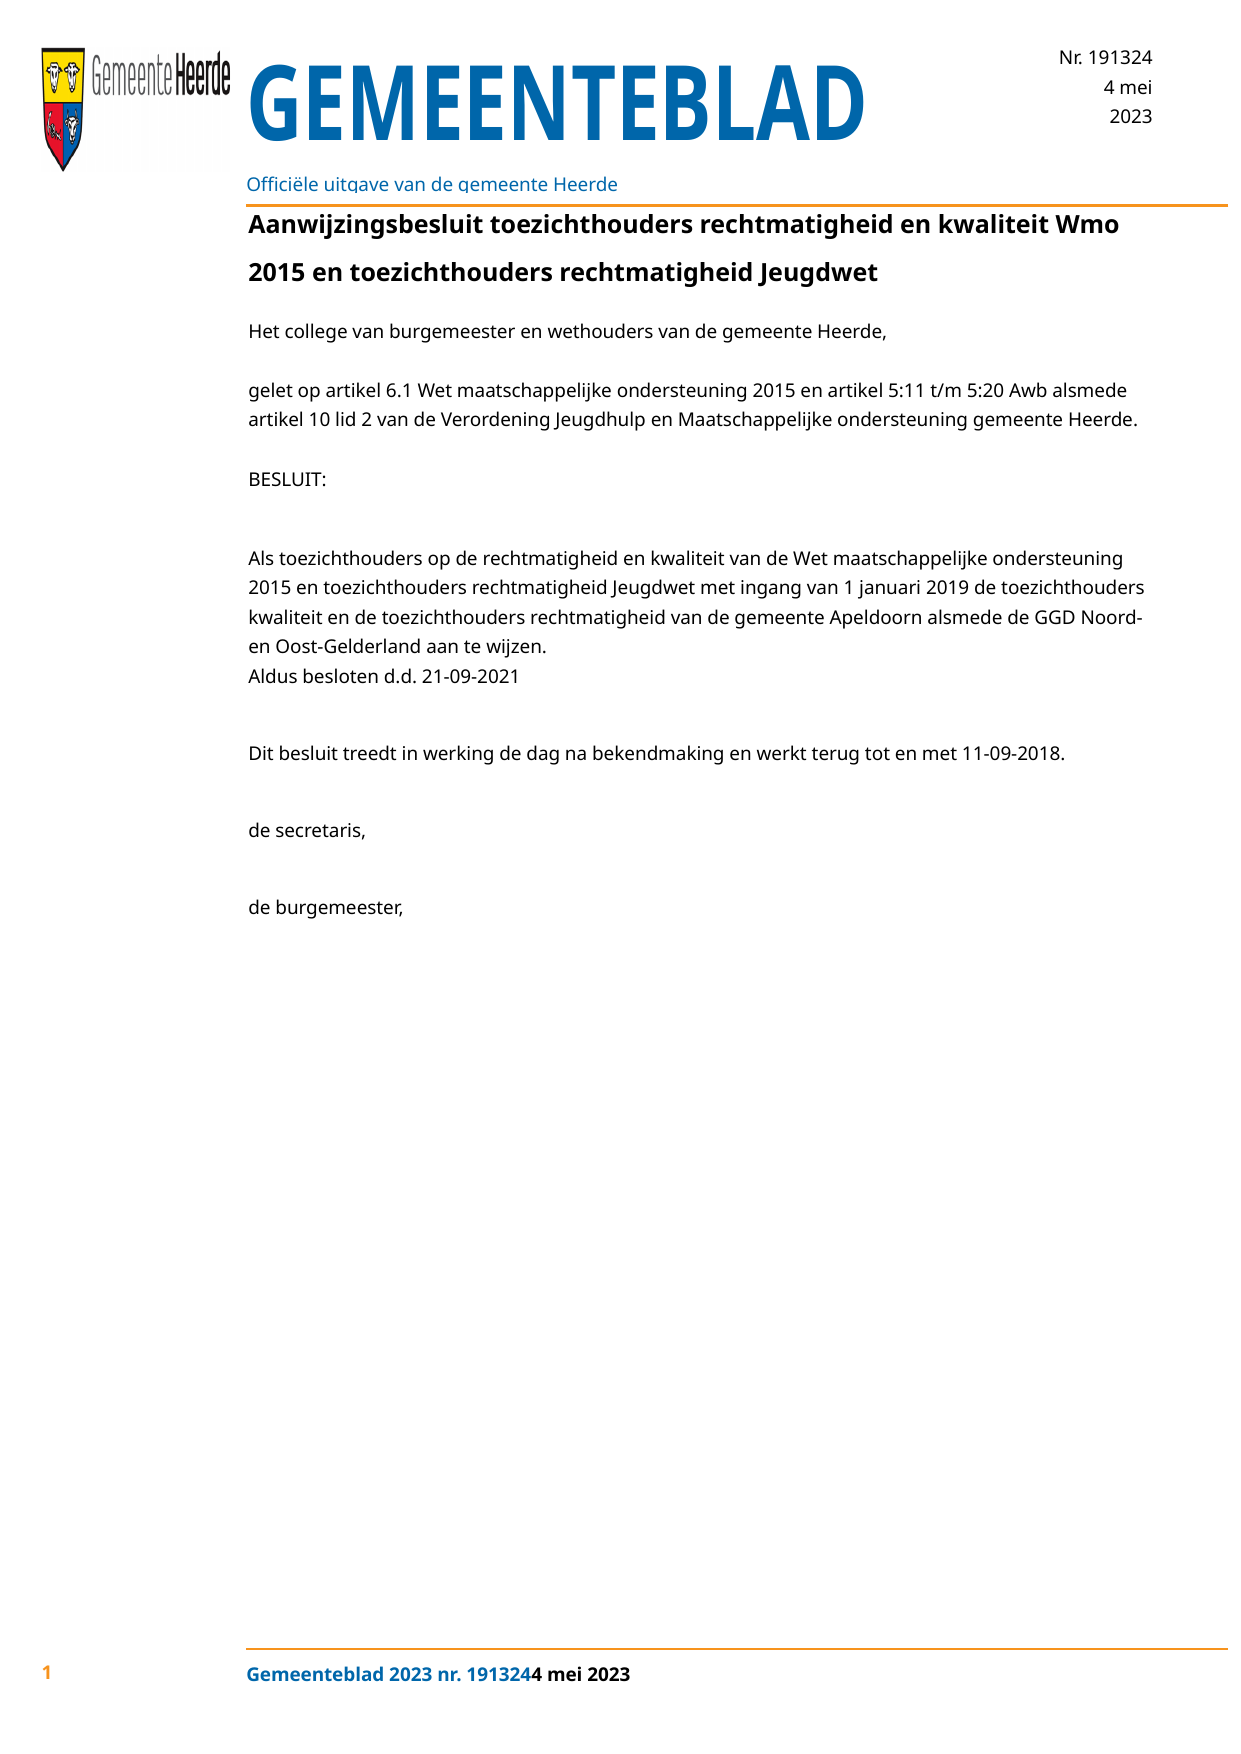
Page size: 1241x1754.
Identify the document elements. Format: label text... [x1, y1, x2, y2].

picture [41, 47, 231, 172]
text Dit besluit treedt in werking de dag na bekendmaking en werkt terug tot en met 11-09-2018. [248, 740, 1152, 766]
text Het college van burgemeester en wethouders van de gemeente Heerde, [248, 318, 1152, 344]
text Aanwijzingsbesluit toezichthouders rechtmatigheid en kwaliteit Wmo 2015 en toezichthouders rechtmatigheid Jeugdwet [248, 207, 1152, 288]
text BESLUIT: [248, 466, 1152, 492]
text Als toezichthouders op de rechtmatigheid en kwaliteit van de Wet maatschappelijke ondersteuning 2015 en toezichthouders rechtmatigheid Jeugdwet met ingang van 1 januari 2019 de toezichthouders kwaliteit en de toezichthouders rechtmatigheid van de gemeente Apeldoorn alsmede de GGD Noord- en Oost-Gelderland aan te wijzen. [248, 545, 1152, 659]
text de burgemeester, [248, 894, 1152, 920]
text gelet op artikel 6.1 Wet maatschappelijke ondersteuning 2015 en artikel 5:11 t/m 5:20 Awb alsmede artikel 10 lid 2 van de Verordening Jeugdhulp en Maatschappelijke ondersteuning gemeente Heerde. [248, 377, 1152, 432]
text de secretaris, [248, 817, 1152, 843]
text Aldus besloten d.d. 21-09-2021 [248, 663, 1152, 689]
